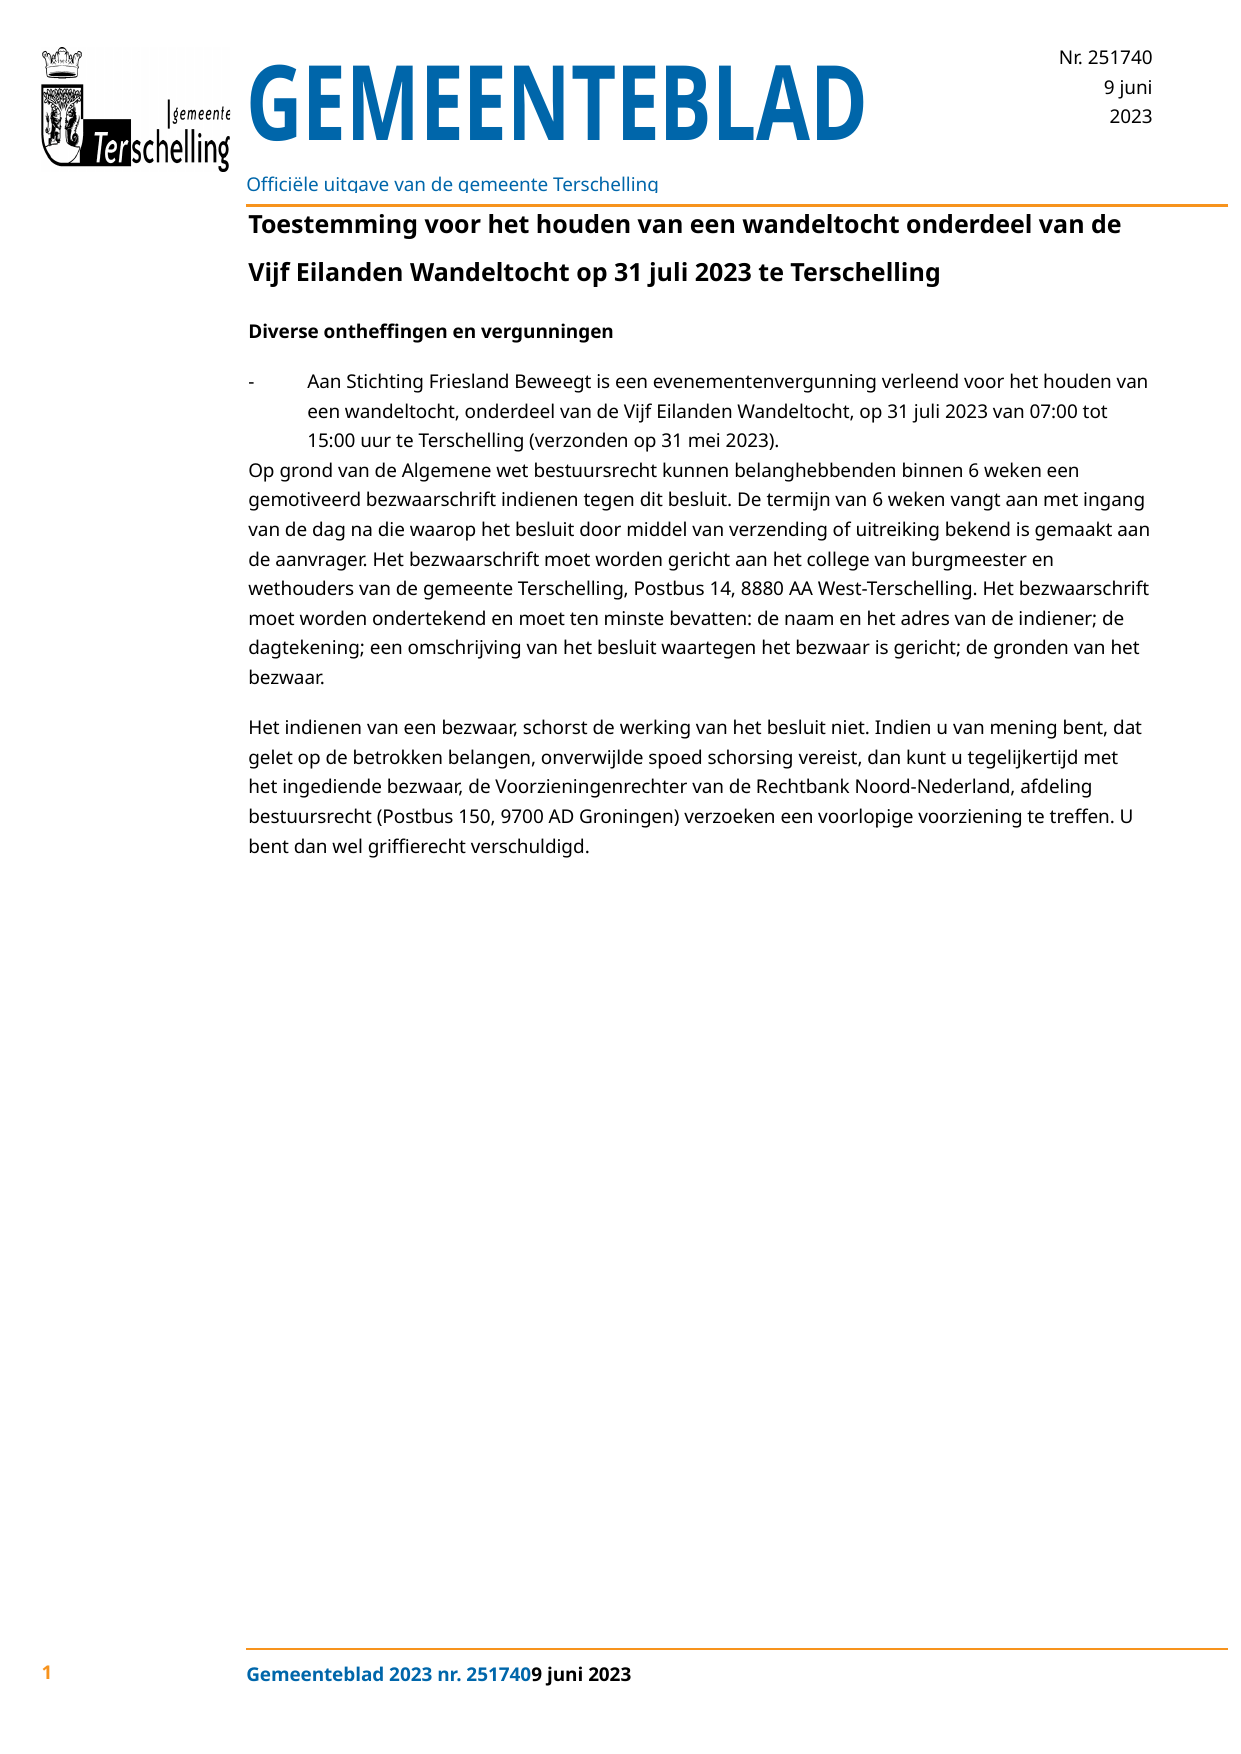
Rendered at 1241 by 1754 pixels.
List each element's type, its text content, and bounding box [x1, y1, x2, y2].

text Het indienen van een bezwaar, schorst de werking van het besluit niet. Indien u van mening bent, dat gelet op de betrokken belangen, onverwijlde spoed schorsing vereist, dan kunt u tegelijkertijd met het ingediende bezwaar, de Voorzieningenrechter van de Rechtbank Noord-Nederland, afdeling bestuursrecht (Postbus 150, 9700 AD Groningen) verzoeken een voorlopige voorziening te treffen. U bent dan wel griffierecht verschuldigd. [248, 714, 1152, 859]
text Op grond van de Algemene wet bestuursrecht kunnen belanghebbenden binnen 6 weken een gemotiveerd bezwaarschrift indienen tegen dit besluit. De termijn van 6 weken vangt aan met ingang van de dag na die waarop het besluit door middel van verzending of uitreiking bekend is gemaakt aan de aanvrager. Het bezwaarschrift moet worden gericht aan het college van burgmeester en wethouders van de gemeente Terschelling, Postbus 14, 8880 AA West-Terschelling. Het bezwaarschrift moet worden ondertekend en moet ten minste bevatten: de naam en het adres van de indiener; de dagtekening; een omschrijving van het besluit waartegen het bezwaar is gericht; de gronden van het bezwaar. [248, 457, 1152, 690]
text Toestemming voor het houden van een wandeltocht onderdeel van de Vijf Eilanden Wandeltocht op 31 juli 2023 te Terschelling [248, 207, 1152, 288]
list Aan Stichting Friesland Beweegt is een evenementenvergunning verleend voor het houden van een wandeltocht, onderdeel van de Vijf Eilanden Wandeltocht, op 31 juli 2023 van 07:00 tot 15:00 uur te Terschelling (verzonden op 31 mei 2023). [248, 368, 1152, 453]
picture [41, 47, 231, 172]
text Diverse ontheffingen en vergunningen [248, 318, 1152, 344]
